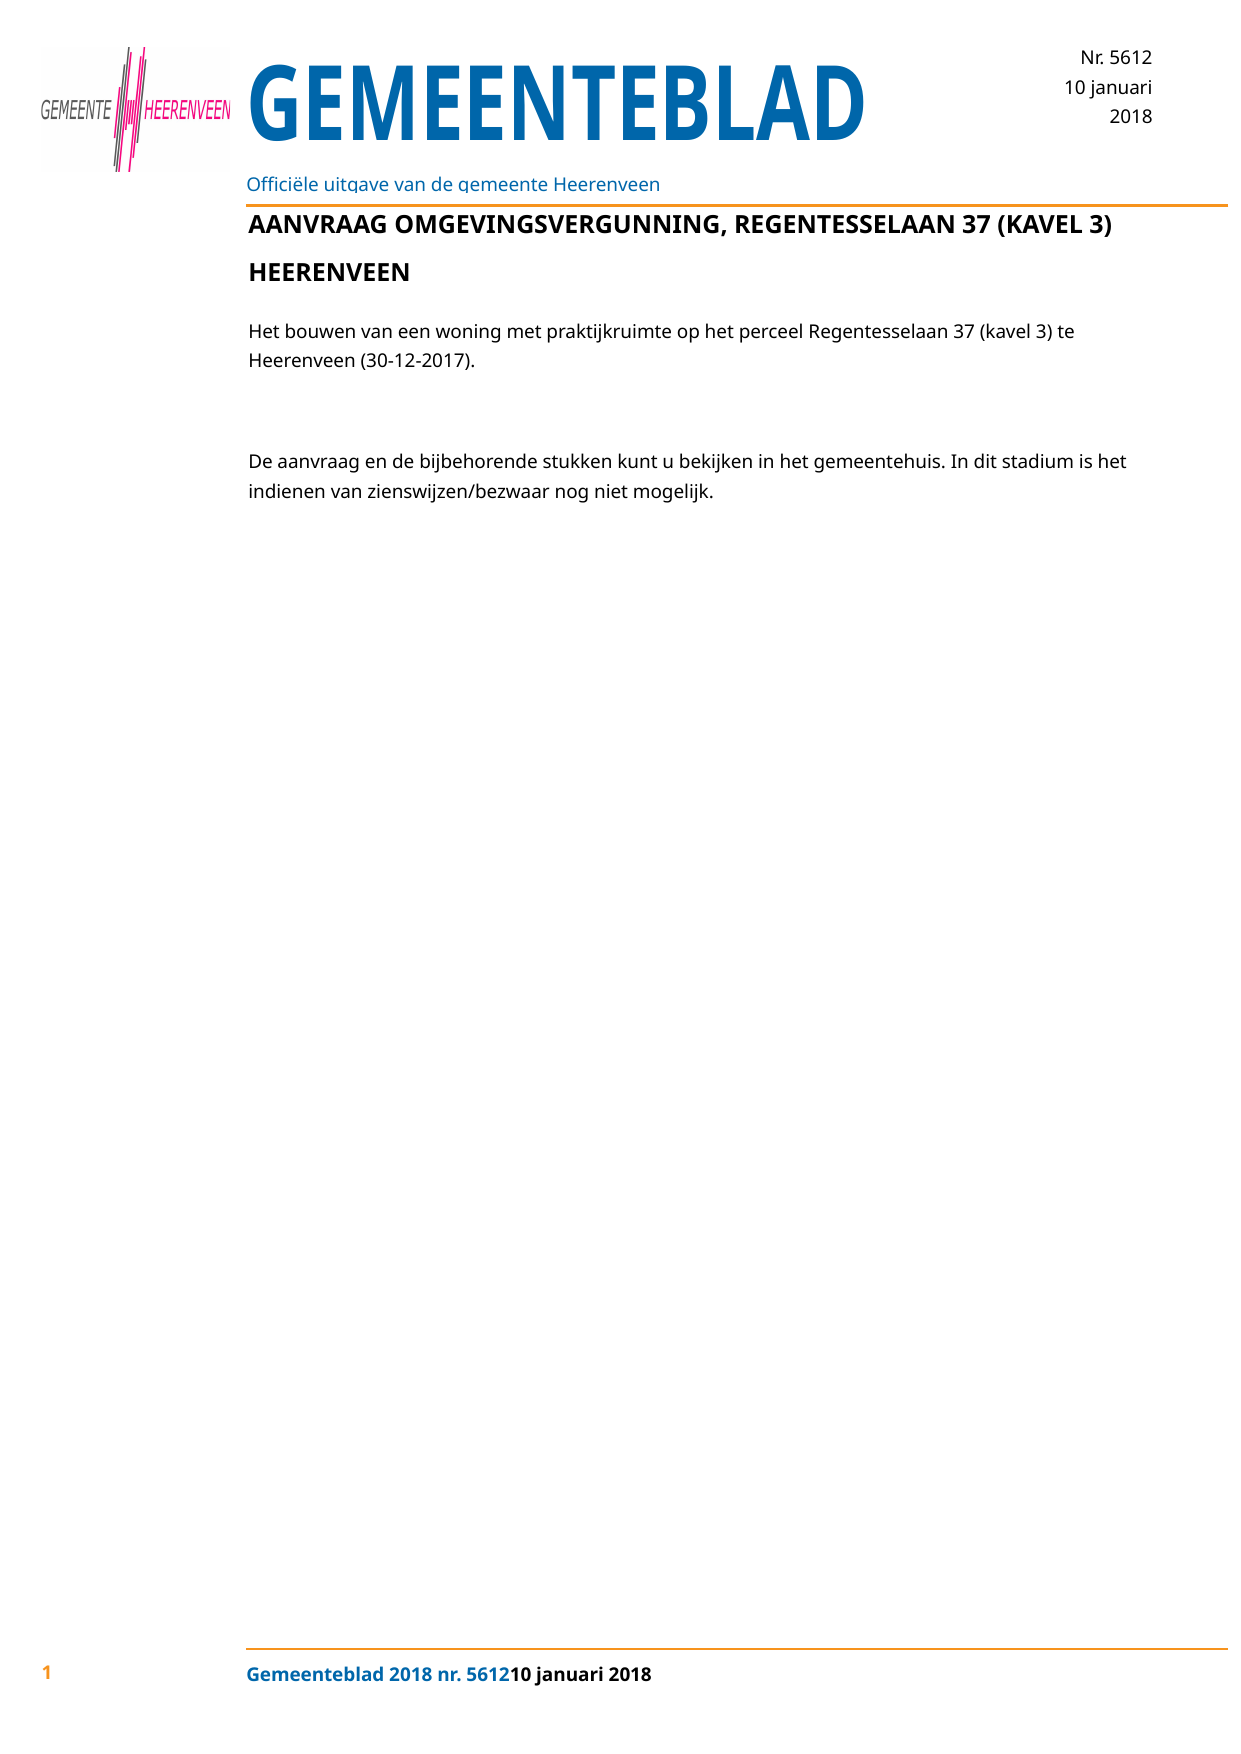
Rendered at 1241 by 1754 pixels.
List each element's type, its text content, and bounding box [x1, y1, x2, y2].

picture [41, 47, 231, 172]
text AANVRAAG OMGEVINGSVERGUNNING, REGENTESSELAAN 37 (KAVEL 3) HEERENVEEN [248, 207, 1152, 288]
text De aanvraag en de bijbehorende stukken kunt u bekijken in het gemeentehuis. In dit stadium is het indienen van zienswijzen/bezwaar nog niet mogelijk. [248, 448, 1152, 504]
text Het bouwen van een woning met praktijkruimte op het perceel Regentesselaan 37 (kavel 3) te Heerenveen (30-12-2017). [248, 318, 1152, 373]
